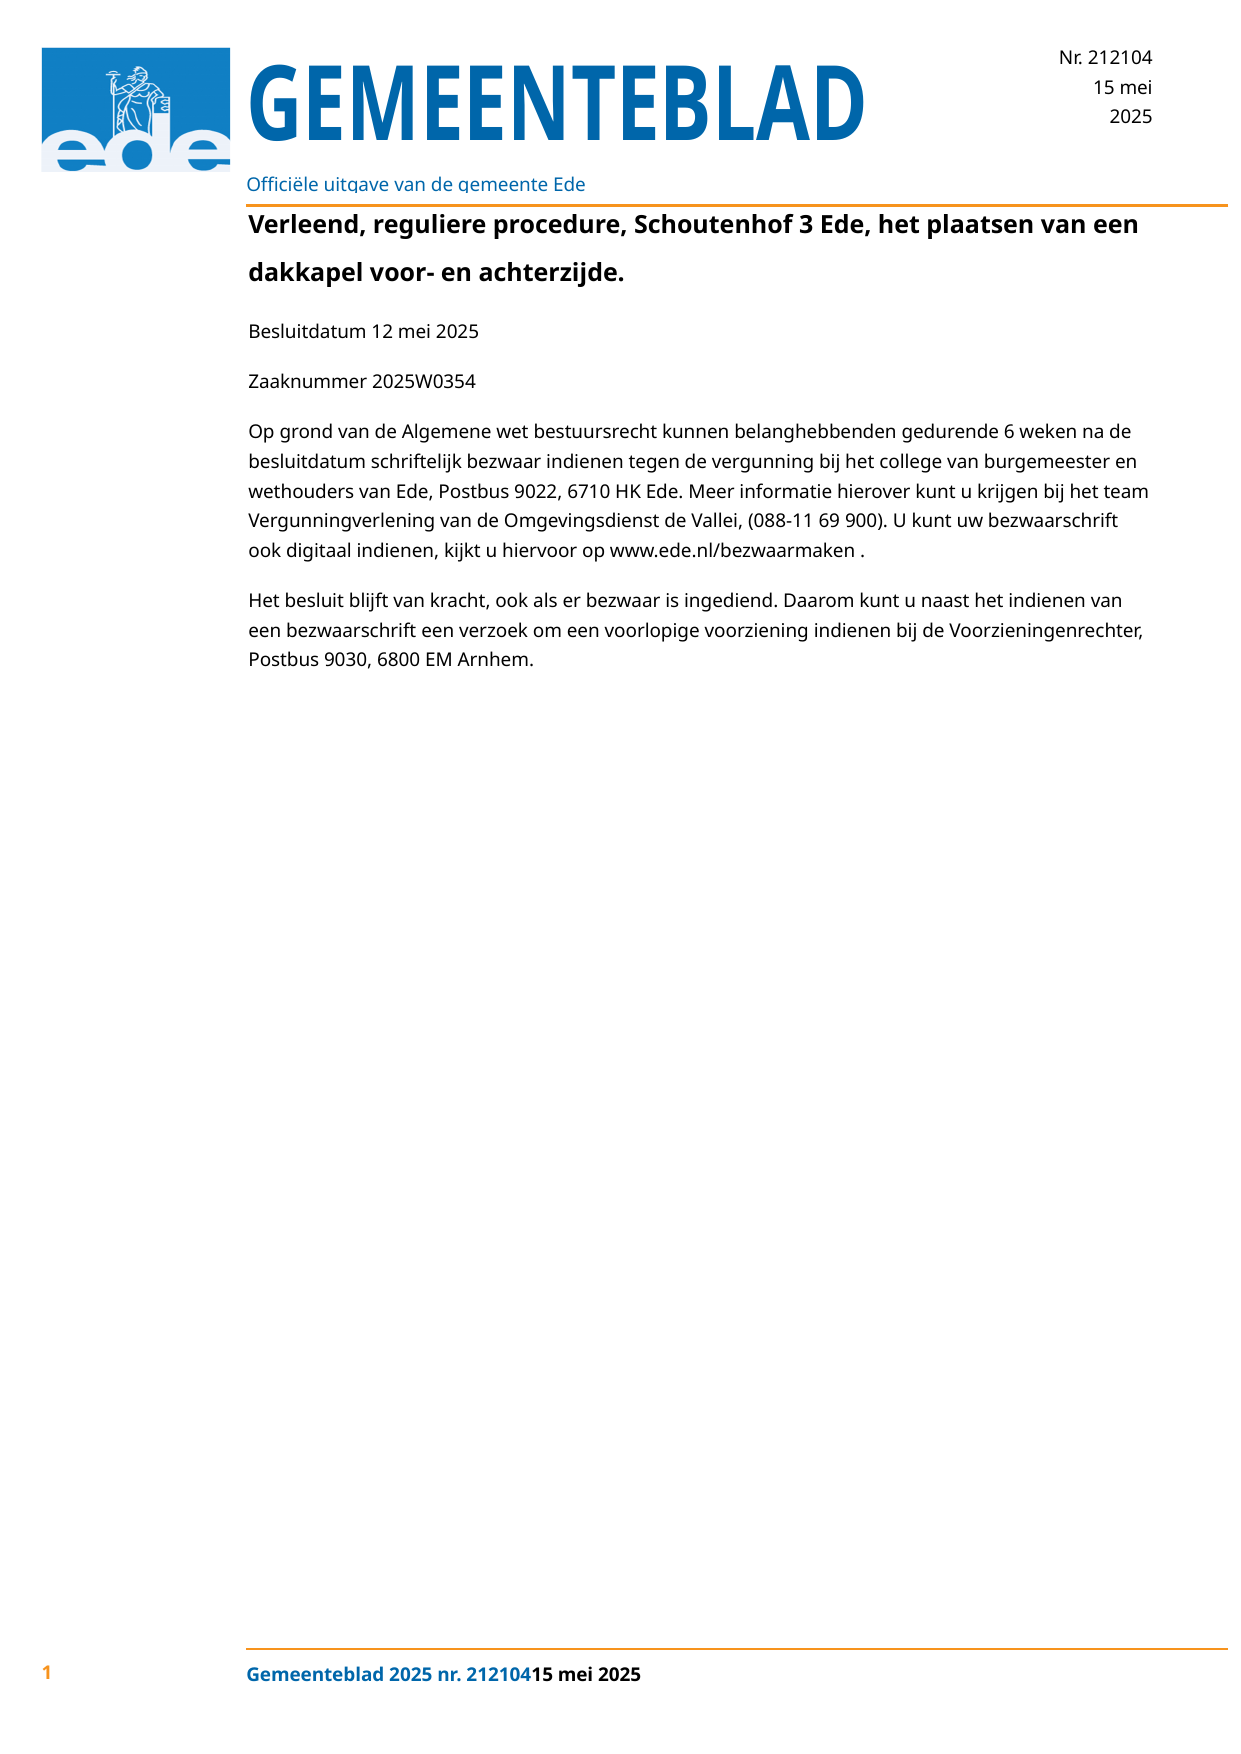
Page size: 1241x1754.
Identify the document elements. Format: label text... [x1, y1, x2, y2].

text Het besluit blijft van kracht, ook als er bezwaar is ingediend. Daarom kunt u naast het indienen van een bezwaarschrift een verzoek om een voorlopige voorziening indienen bij de Voorzieningenrechter, Postbus 9030, 6800 EM Arnhem. [248, 587, 1152, 672]
picture [41, 47, 231, 172]
text Op grond van de Algemene wet bestuursrecht kunnen belanghebbenden gedurende 6 weken na de besluitdatum schriftelijk bezwaar indienen tegen de vergunning bij het college van burgemeester en wethouders van Ede, Postbus 9022, 6710 HK Ede. Meer informatie hierover kunt u krijgen bij het team Vergunningverlening van de Omgevingsdienst de Vallei, (088-11 69 900). U kunt uw bezwaarschrift ook digitaal indienen, kijkt u hiervoor op www.ede.nl/bezwaarmaken . [248, 419, 1152, 563]
text Zaaknummer 2025W0354 [248, 368, 1152, 394]
text Besluitdatum 12 mei 2025 [248, 318, 1152, 344]
text Verleend, reguliere procedure, Schoutenhof 3 Ede, het plaatsen van een dakkapel voor- en achterzijde. [248, 207, 1152, 288]
